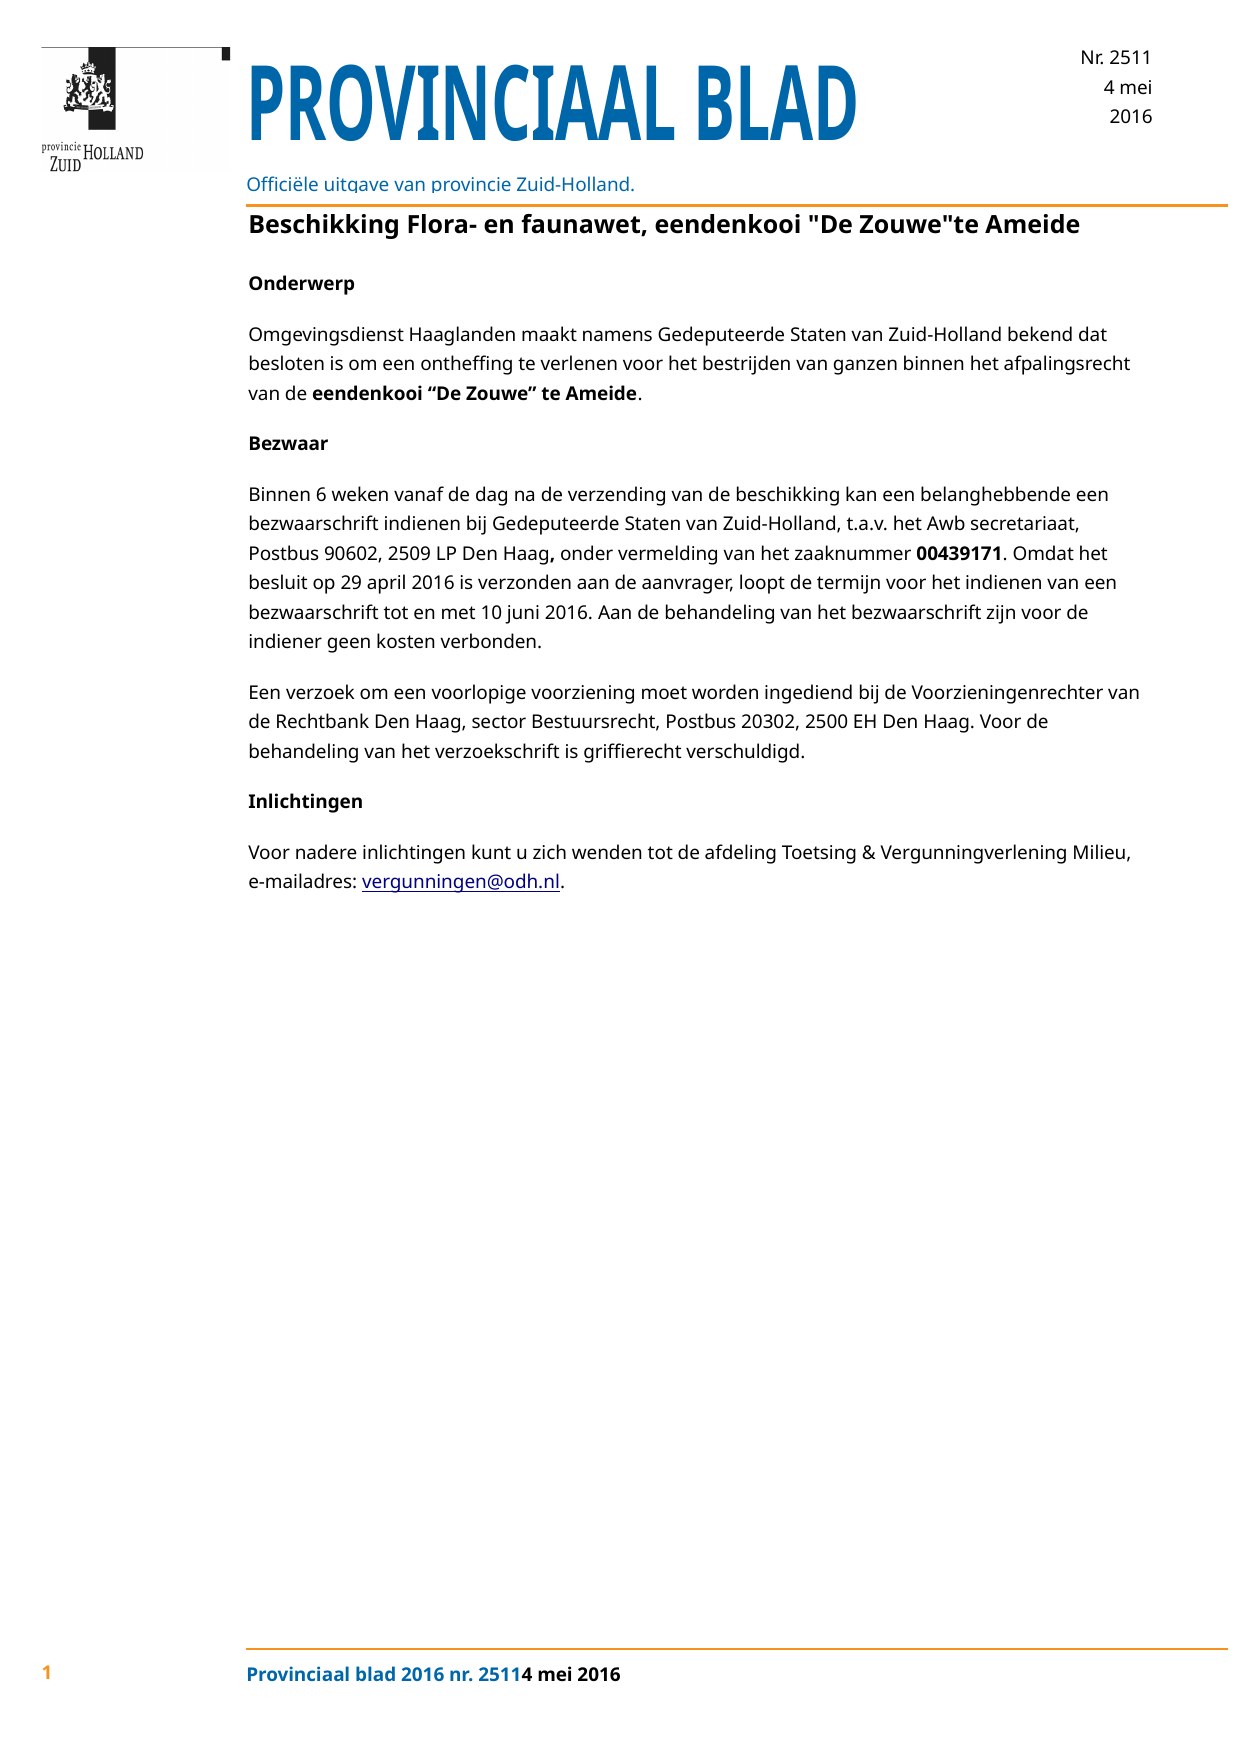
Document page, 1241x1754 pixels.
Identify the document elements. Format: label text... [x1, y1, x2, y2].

picture [41, 47, 231, 172]
text Omgevingsdienst Haaglanden maakt namens Gedeputeerde Staten van Zuid-Holland bekend dat besloten is om een ontheffing te verlenen voor het bestrijden van ganzen binnen het afpalingsrecht van de eendenkooi “De Zouwe” te Ameide. [248, 321, 1152, 406]
text Een verzoek om een voorlopige voorziening moet worden ingediend bij de Voorzieningenrechter van de Rechtbank Den Haag, sector Bestuursrecht, Postbus 20302, 2500 EH Den Haag. Voor de behandeling van het verzoekschrift is griffierecht verschuldigd. [248, 679, 1152, 764]
text Onderwerp [248, 270, 1152, 296]
text Inlichtingen [248, 789, 1152, 814]
text Binnen 6 weken vanaf de dag na de verzending van de beschikking kan een belanghebbende een bezwaarschrift indienen bij Gedeputeerde Staten van Zuid-Holland, t.a.v. het Awb secretariaat, Postbus 90602, 2509 LP Den Haag, onder vermelding van het zaaknummer 00439171. Omdat het besluit op 29 april 2016 is verzonden aan de aanvrager, loopt de termijn voor het indienen van een bezwaarschrift tot en met 10 juni 2016. Aan de behandeling van het bezwaarschrift zijn voor de indiener geen kosten verbonden. [248, 481, 1152, 654]
text Voor nadere inlichtingen kunt u zich wenden tot de afdeling Toetsing & Vergunningverlening Milieu, e-mailadres: vergunningen@odh.nl. [248, 839, 1152, 894]
text Beschikking Flora- en faunawet, eendenkooi "De Zouwe"te Ameide [248, 207, 1152, 241]
text Bezwaar [248, 430, 1152, 456]
